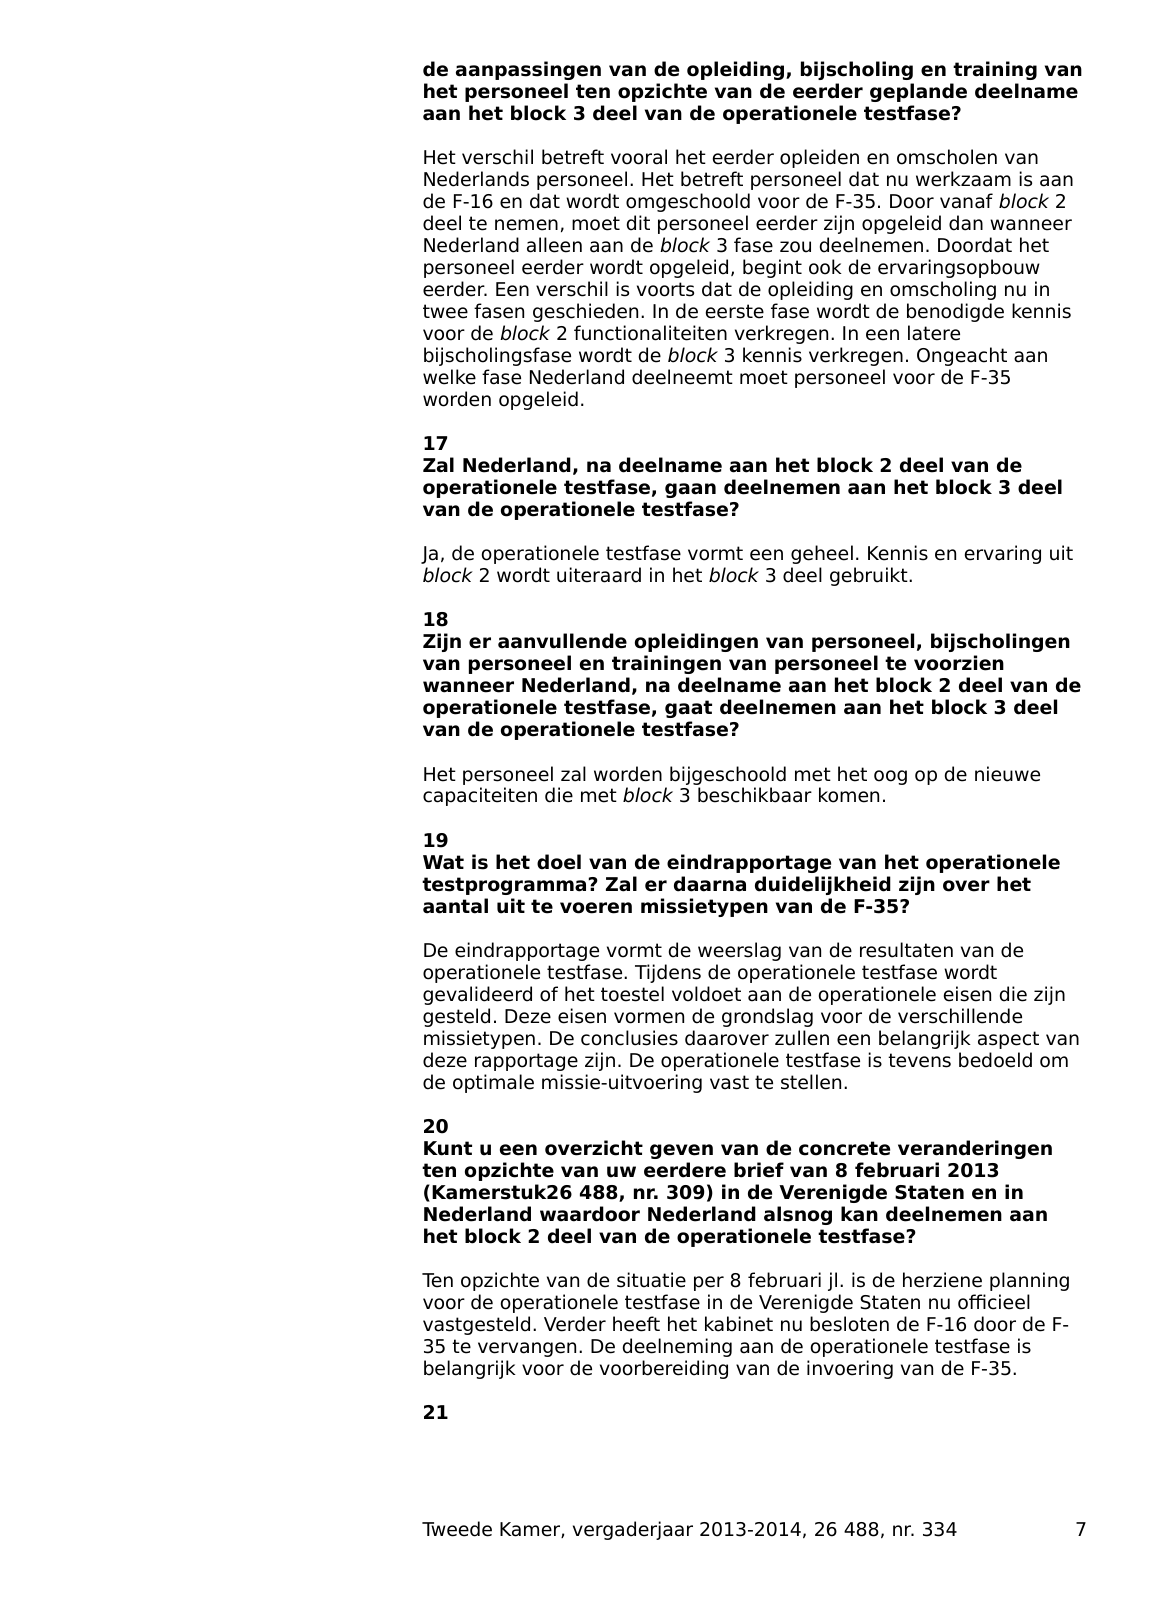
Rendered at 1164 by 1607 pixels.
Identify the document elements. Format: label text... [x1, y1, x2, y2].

text 21 [422, 1402, 1087, 1424]
text 18 [422, 609, 1087, 631]
text Ja, de operationele testfase vormt een geheel. Kennis en ervaring uit block 2 wordt uiteraard in het block 3 deel gebruikt. [422, 543, 1087, 587]
text Ten opzichte van de situatie per 8 februari jl. is de herziene planning voor de operationele testfase in de Verenigde Staten nu officieel vastgesteld. Verder heeft het kabinet nu besloten de F-16 door de F-35 te vervangen. De deelneming aan de operationele testfase is belangrijk voor de voorbereiding van de invoering van de F-35. [422, 1270, 1087, 1380]
text Wat is het doel van de eindrapportage van het operationele testprogramma? Zal er daarna duidelijkheid zijn over het aantal uit te voeren missietypen van de F-35? [422, 852, 1087, 917]
text Het personeel zal worden bijgeschoold met het oog op de nieuwe capaciteiten die met block 3 beschikbaar komen. [422, 763, 1087, 807]
text Kunt u een overzicht geven van de concrete veranderingen ten opzichte van uw eerdere brief van 8 februari 2013 (Kamerstuk26 488, nr. 309) in de Verenigde Staten en in Nederland waardoor Nederland alsnog kan deelnemen aan het block 2 deel van de operationele testfase? [422, 1138, 1087, 1248]
text Zal Nederland, na deelname aan het block 2 deel van de operationele testfase, gaan deelnemen aan het block 3 deel van de operationele testfase? [422, 455, 1087, 521]
text Zijn er aanvullende opleidingen van personeel, bijscholingen van personeel en trainingen van personeel te voorzien wanneer Nederland, na deelname aan het block 2 deel van de operationele testfase, gaat deelnemen aan het block 3 deel van de operationele testfase? [422, 631, 1087, 741]
text Het verschil betreft vooral het eerder opleiden en omscholen van Nederlands personeel. Het betreft personeel dat nu werkzaam is aan de F-16 en dat wordt omgeschoold voor de F-35. Door vanaf block 2 deel te nemen, moet dit personeel eerder zijn opgeleid dan wanneer Nederland alleen aan de block 3 fase zou deelnemen. Doordat het personeel eerder wordt opgeleid, begint ook de ervaringsopbouw eerder. Een verschil is voorts dat de opleiding en omscholing nu in twee fasen geschieden. In de eerste fase wordt de benodigde kennis voor de block 2 functionaliteiten verkregen. In een latere bijscholingsfase wordt de block 3 kennis verkregen. Ongeacht aan welke fase Nederland deelneemt moet personeel voor de F-35 worden opgeleid. [422, 147, 1087, 411]
text 17 [422, 433, 1087, 455]
text de aanpassingen van de opleiding, bijscholing en training van het personeel ten opzichte van de eerder geplande deelname aan het block 3 deel van de operationele testfase? [422, 59, 1087, 125]
text 20 [422, 1116, 1087, 1138]
text De eindrapportage vormt de weerslag van de resultaten van de operationele testfase. Tijdens de operationele testfase wordt gevalideerd of het toestel voldoet aan de operationele eisen die zijn gesteld. Deze eisen vormen de grondslag voor de verschillende missietypen. De conclusies daarover zullen een belangrijk aspect van deze rapportage zijn. De operationele testfase is tevens bedoeld om de optimale missie-uitvoering vast te stellen. [422, 940, 1087, 1093]
text 19 [422, 829, 1087, 852]
